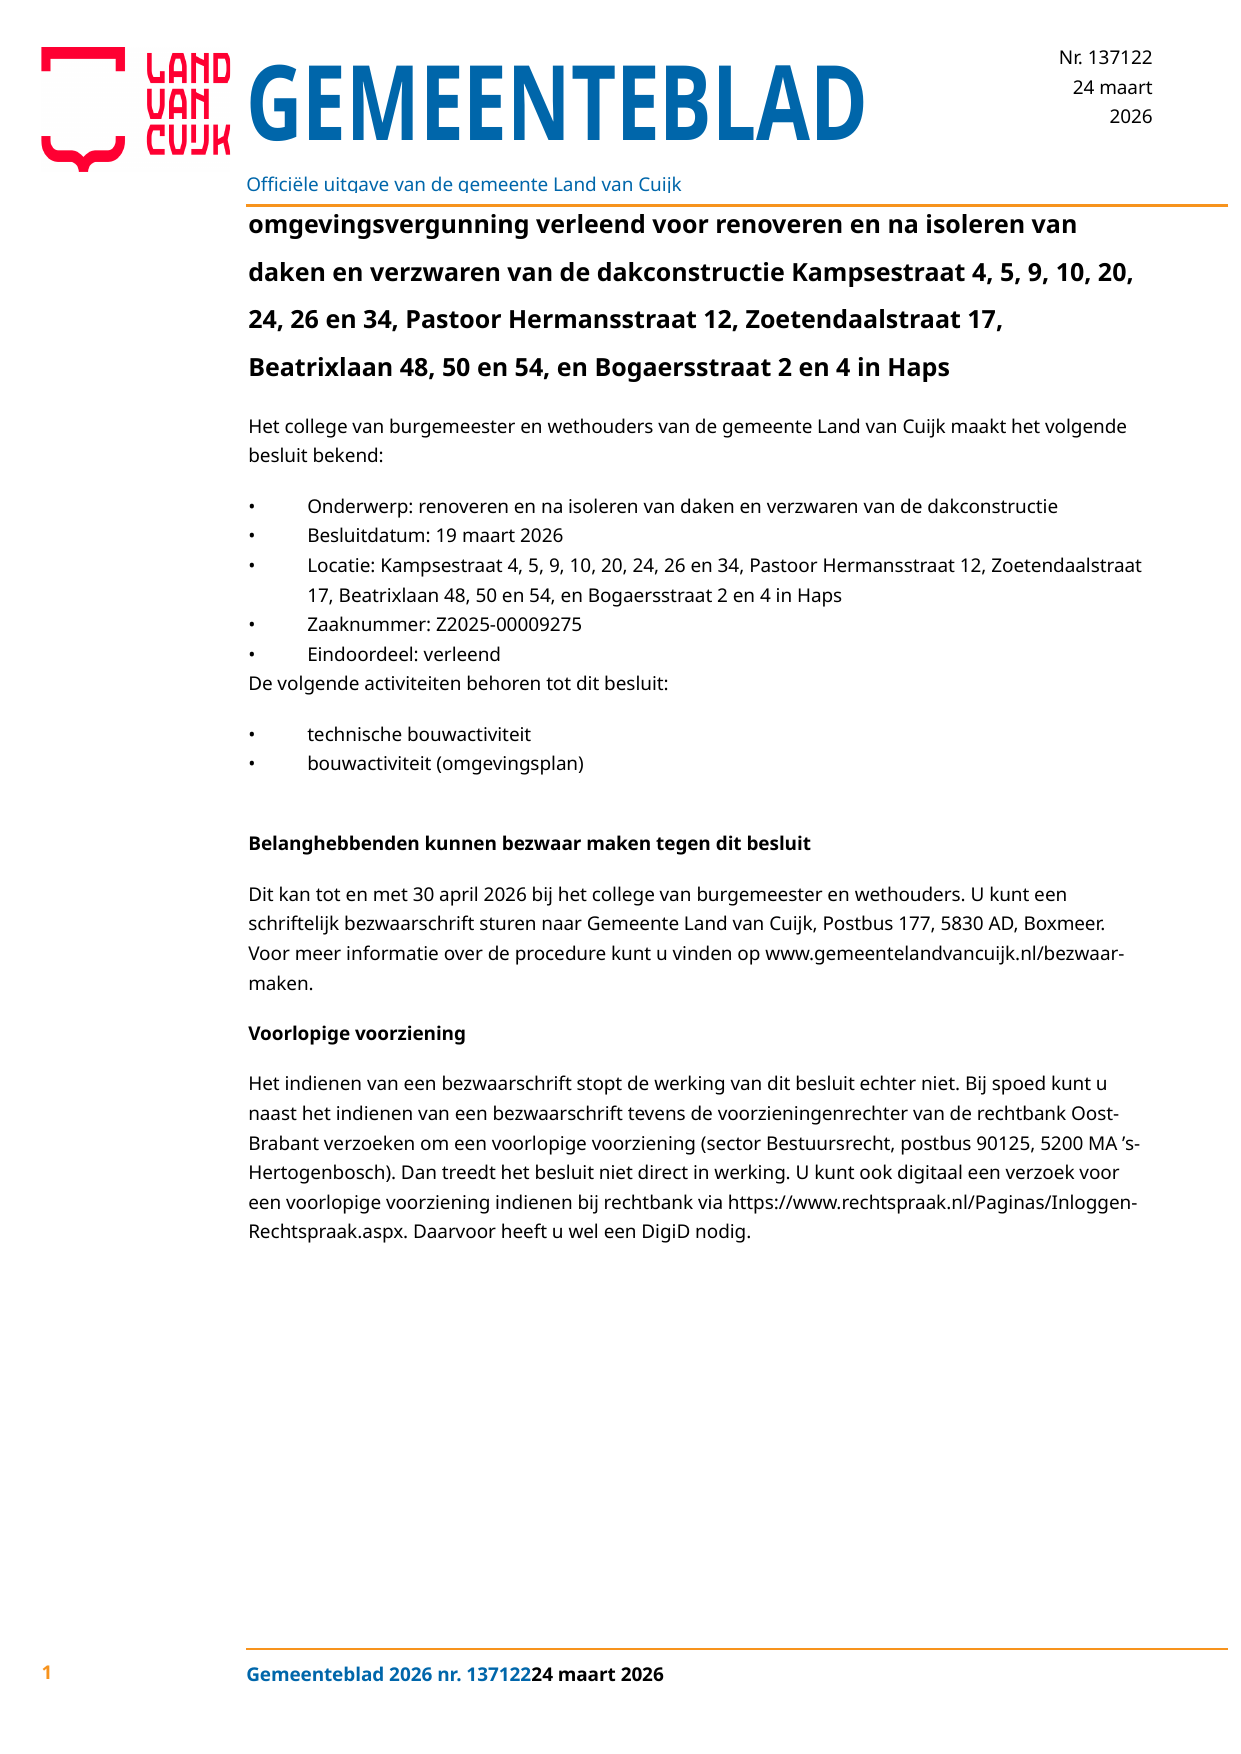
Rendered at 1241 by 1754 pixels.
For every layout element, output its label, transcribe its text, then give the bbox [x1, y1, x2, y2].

list Onderwerp: renoveren en na isoleren van daken en verzwaren van de dakconstructie [248, 493, 1152, 519]
text Dit kan tot en met 30 april 2026 bij het college van burgemeester en wethouders. U kunt een schriftelijk bezwaarschrift sturen naar Gemeente Land van Cuijk, Postbus 177, 5830 AD, Boxmeer. Voor meer informatie over de procedure kunt u vinden op www.gemeentelandvancuijk.nl/bezwaar-maken. [248, 881, 1152, 996]
list Locatie: Kampsestraat 4, 5, 9, 10, 20, 24, 26 en 34, Pastoor Hermansstraat 12, Zoetendaalstraat 17, Beatrixlaan 48, 50 en 54, en Bogaersstraat 2 en 4 in Haps [248, 552, 1152, 608]
text omgevingsvergunning verleend voor renoveren en na isoleren van daken en verzwaren van de dakconstructie Kampsestraat 4, 5, 9, 10, 20, 24, 26 en 34, Pastoor Hermansstraat 12, Zoetendaalstraat 17, Beatrixlaan 48, 50 en 54, en Bogaersstraat 2 en 4 in Haps [248, 207, 1152, 384]
text Het college van burgemeester en wethouders van de gemeente Land van Cuijk maakt het volgende besluit bekend: [248, 413, 1152, 468]
text De volgende activiteiten behoren tot dit besluit: [248, 671, 1152, 696]
list Eindoordeel: verleend [248, 641, 1152, 667]
text Voorlopige voorziening [248, 1020, 1152, 1046]
picture [41, 47, 231, 172]
list bouwactiviteit (omgevingsplan) [248, 751, 1152, 776]
text Het indienen van een bezwaarschrift stopt de werking van dit besluit echter niet. Bij spoed kunt u naast het indienen van een bezwaarschrift tevens de voorzieningenrechter van de rechtbank Oost-Brabant verzoeken om een voorlopige voorziening (sector Bestuursrecht, postbus 90125, 5200 MA ’s-Hertogenbosch). Dan treedt het besluit niet direct in werking. U kunt ook digitaal een verzoek voor een voorlopige voorziening indienen bij rechtbank via https://www.rechtspraak.nl/Paginas/Inloggen-Rechtspraak.aspx. Daarvoor heeft u wel een DigiD nodig. [248, 1071, 1152, 1244]
text Belanghebbenden kunnen bezwaar maken tegen dit besluit [248, 831, 1152, 856]
list Besluitdatum: 19 maart 2026 [248, 523, 1152, 548]
list technische bouwactiviteit [248, 721, 1152, 747]
list Zaaknummer: Z2025-00009275 [248, 611, 1152, 637]
